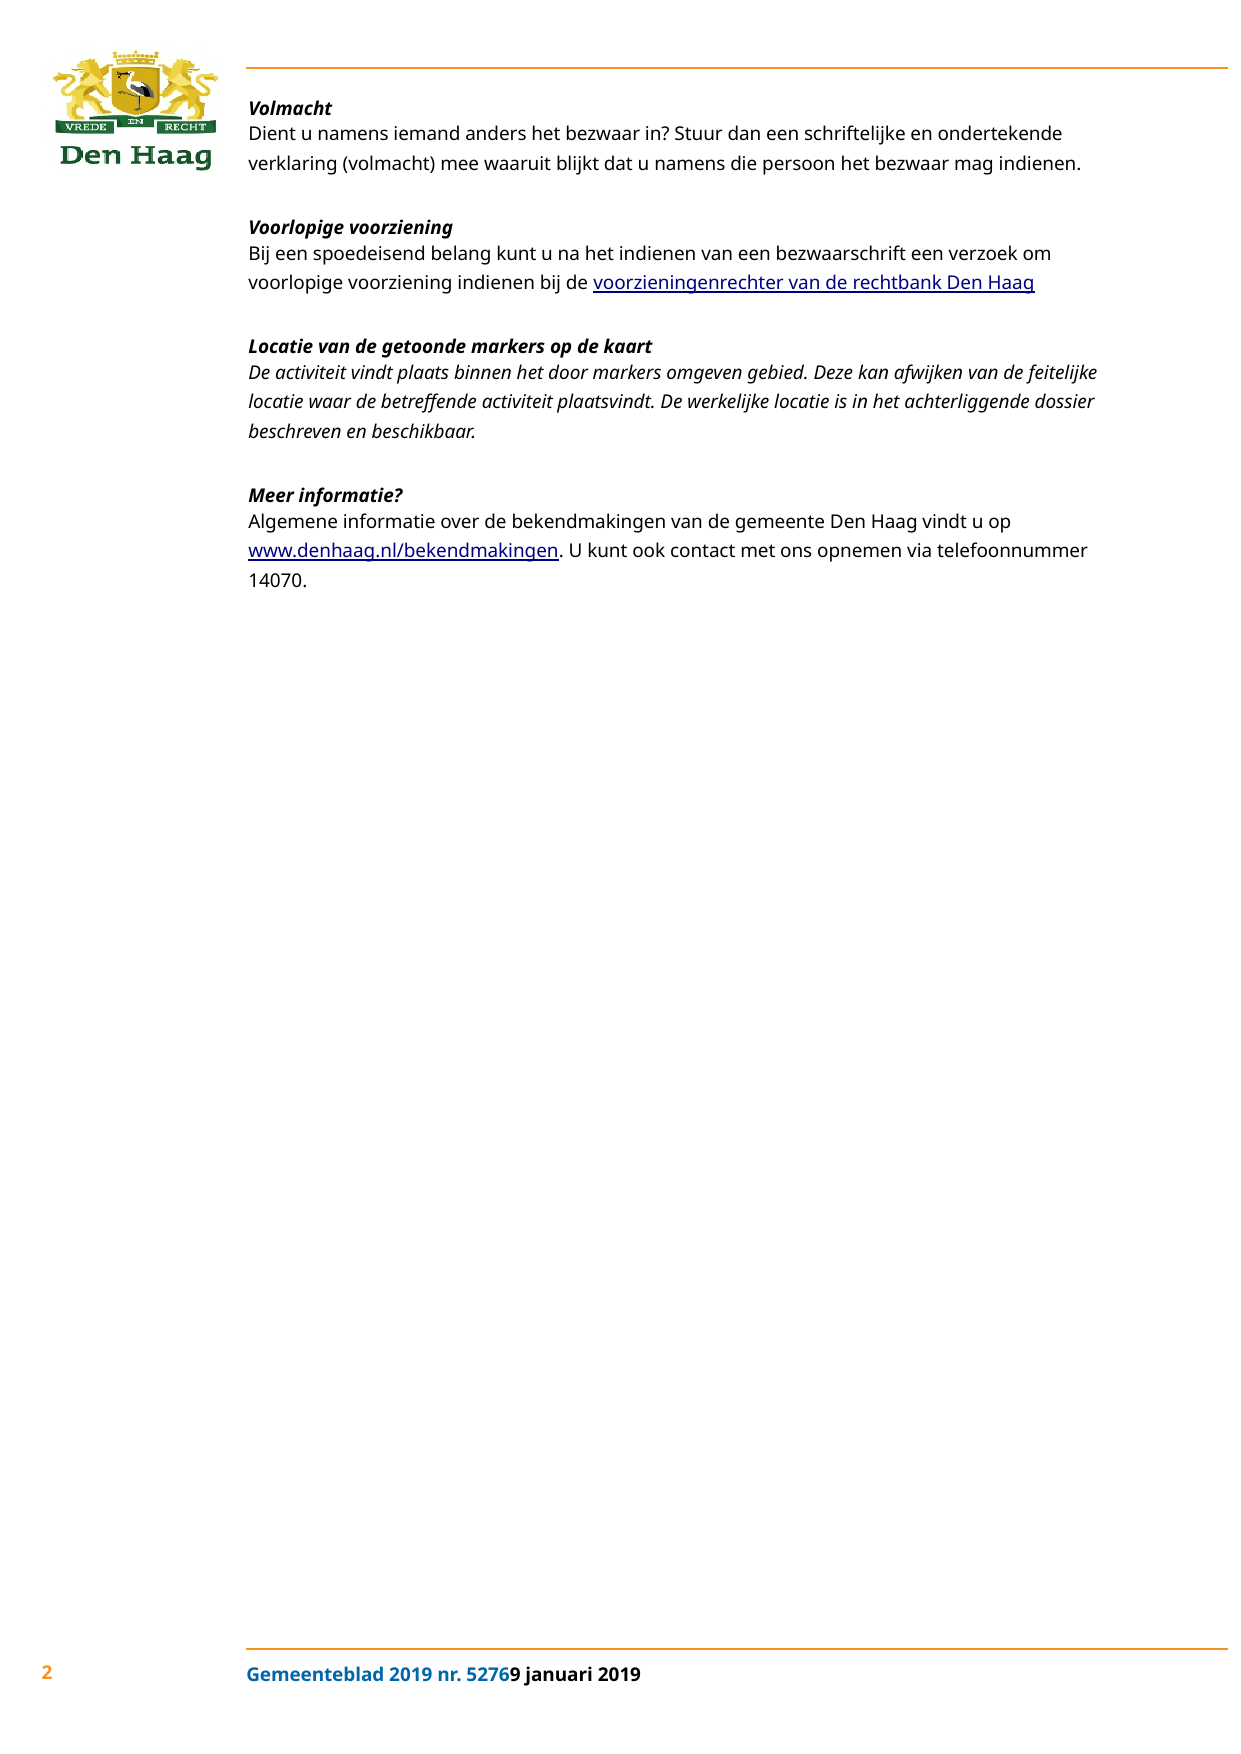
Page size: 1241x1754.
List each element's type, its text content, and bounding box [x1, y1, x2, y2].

text Dient u namens iemand anders het bezwaar in? Stuur dan een schriftelijke en ondertekende verklaring (volmacht) mee waaruit blijkt dat u namens die persoon het bezwaar mag indienen. [248, 121, 1152, 176]
text Locatie van de getoonde markers op de kaart [248, 333, 1152, 359]
text Volmacht [248, 95, 1152, 121]
text Meer informatie? [248, 482, 1152, 508]
text Voorlopige voorziening [248, 214, 1152, 240]
text Bij een spoedeisend belang kunt u na het indienen van een bezwaarschrift een verzoek om voorlopige voorziening indienen bij de voorzieningenrechter van de rechtbank Den Haag [248, 240, 1152, 295]
picture [41, 47, 231, 172]
text De activiteit vindt plaats binnen het door markers omgeven gebied. Deze kan afwijken van de feitelijke locatie waar de betreffende activiteit plaatsvindt. De werkelijke locatie is in het achterliggende dossier beschreven en beschikbaar. [248, 359, 1152, 444]
text Algemene informatie over de bekendmakingen van de gemeente Den Haag vindt u op www.denhaag.nl/bekendmakingen. U kunt ook contact met ons opnemen via telefoonnummer 14070. [248, 508, 1152, 593]
